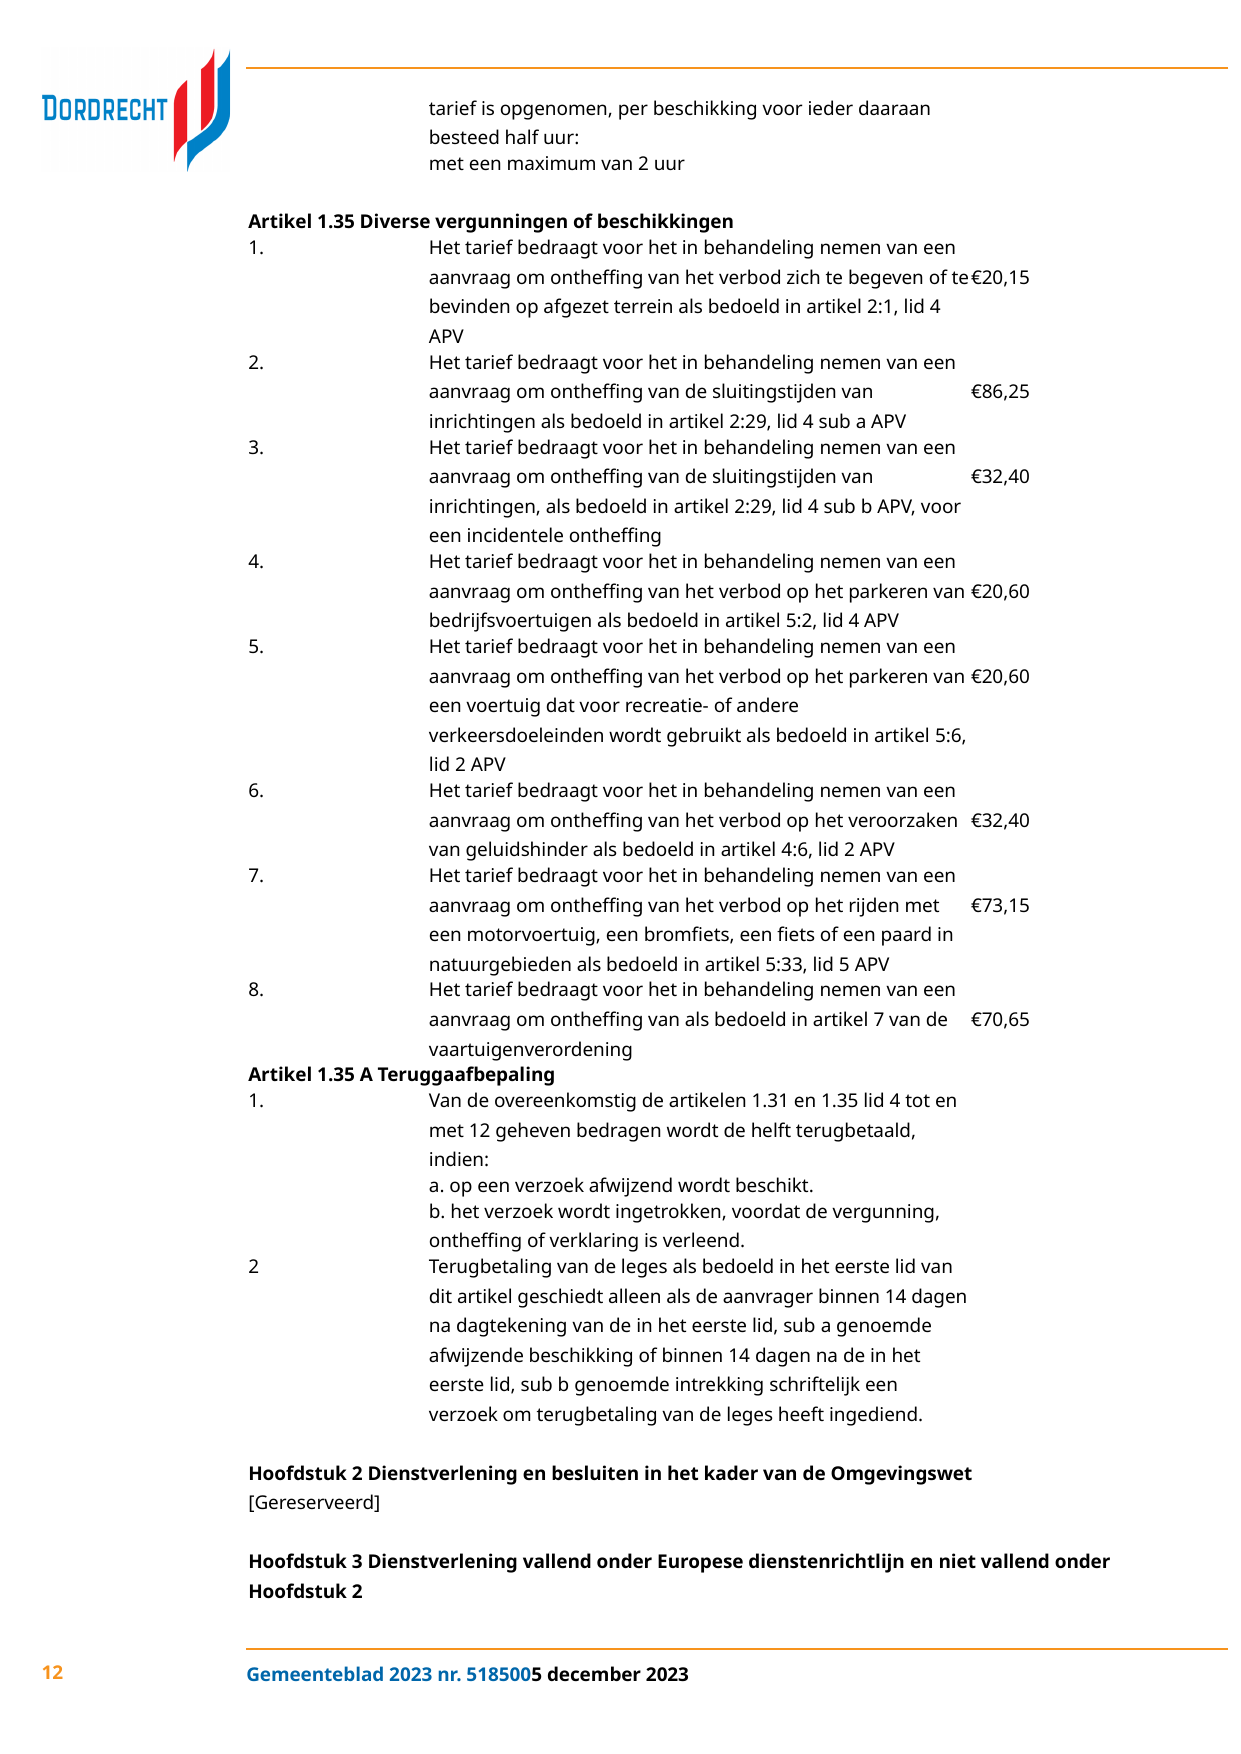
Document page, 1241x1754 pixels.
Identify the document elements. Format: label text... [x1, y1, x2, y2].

table_cell Het tarief bedraagt voor het in behandeling nemen van een aanvraag om ontheffing van het verbod op het parkeren van bedrijfsvoertuigen als bedoeld in artikel 5:2, lid 4 APV [429, 548, 971, 633]
table_cell Van de overeenkomstig de artikelen 1.31 en 1.35 lid 4 tot en met 12 geheven bedragen wordt de helft terugbetaald, indien: [429, 1087, 971, 1172]
table_cell a. op een verzoek afwijzend wordt beschikt. [429, 1172, 971, 1198]
table_cell €32,40 [971, 777, 1152, 862]
table_cell b. het verzoek wordt ingetrokken, voordat de vergunning, ontheffing of verklaring is verleend. [429, 1198, 971, 1253]
table_cell [971, 1172, 1152, 1198]
table_cell 2 [248, 1253, 429, 1427]
table_cell Terugbetaling van de leges als bedoeld in het eerste lid van dit artikel geschiedt alleen als de aanvrager binnen 14 dagen na dagtekening van de in het eerste lid, sub a genoemde afwijzende beschikking of binnen 14 dagen na de in het eerste lid, sub b genoemde intrekking schriftelijk een verzoek om terugbetaling van de leges heeft ingediend. [429, 1253, 971, 1427]
table_cell Het tarief bedraagt voor het in behandeling nemen van een aanvraag om ontheffing van het verbod op het veroorzaken van geluidshinder als bedoeld in artikel 4:6, lid 2 APV [429, 777, 971, 862]
text [Gereserveerd] [248, 1489, 1152, 1515]
table_cell [248, 150, 429, 176]
table_cell 1. [248, 1087, 429, 1172]
table_cell 2. [248, 349, 429, 434]
table_cell 1. [248, 235, 429, 349]
table_cell 5. [248, 633, 429, 777]
table_cell Het tarief bedraagt voor het in behandeling nemen van een aanvraag om ontheffing van als bedoeld in artikel 7 van de vaartuigenverordening [429, 977, 971, 1062]
table_cell €73,15 [971, 862, 1152, 977]
table_cell €20,60 [971, 548, 1152, 633]
table_cell tarief is opgenomen, per beschikking voor ieder daaraan besteed half uur: [429, 95, 971, 150]
table_cell Het tarief bedraagt voor het in behandeling nemen van een aanvraag om ontheffing van het verbod op het rijden met een motorvoertuig, een bromfiets, een fiets of een paard in natuurgebieden als bedoeld in artikel 5:33, lid 5 APV [429, 862, 971, 977]
table_cell [248, 95, 429, 150]
table_cell Artikel 1.35 A Teruggaafbepaling [248, 1062, 971, 1087]
table_cell [971, 1087, 1152, 1172]
table_cell €70,65 [971, 977, 1152, 1062]
table_cell Het tarief bedraagt voor het in behandeling nemen van een aanvraag om ontheffing van de sluitingstijden van inrichtingen, als bedoeld in artikel 2:29, lid 4 sub b APV, voor een incidentele ontheffing [429, 434, 971, 548]
table_cell [971, 95, 1152, 150]
table_cell 7. [248, 862, 429, 977]
picture [41, 47, 231, 172]
table_cell 3. [248, 434, 429, 548]
table_header Artikel 1.35 Diverse vergunningen of beschikkingen [248, 209, 971, 234]
table_cell €20,15 [971, 235, 1152, 349]
table_cell 8. [248, 977, 429, 1062]
table_cell Het tarief bedraagt voor het in behandeling nemen van een aanvraag om ontheffing van de sluitingstijden van inrichtingen als bedoeld in artikel 2:29, lid 4 sub a APV [429, 349, 971, 434]
table_cell [248, 1198, 429, 1253]
table_cell [971, 1062, 1152, 1087]
table_cell Het tarief bedraagt voor het in behandeling nemen van een aanvraag om ontheffing van het verbod zich te begeven of te bevinden op afgezet terrein als bedoeld in artikel 2:1, lid 4 APV [429, 235, 971, 349]
table_cell [248, 1172, 429, 1198]
text Hoofdstuk 3 Dienstverlening vallend onder Europese dienstenrichtlijn en niet vallend onder Hoofdstuk 2 [248, 1548, 1152, 1604]
table_cell met een maximum van 2 uur [429, 150, 971, 176]
table_cell [971, 1198, 1152, 1253]
table_cell 4. [248, 548, 429, 633]
table_cell 6. [248, 777, 429, 862]
table_cell Het tarief bedraagt voor het in behandeling nemen van een aanvraag om ontheffing van het verbod op het parkeren van een voertuig dat voor recreatie- of andere verkeersdoeleinden wordt gebruikt als bedoeld in artikel 5:6, lid 2 APV [429, 633, 971, 777]
table_cell €20,60 [971, 633, 1152, 777]
table_cell €86,25 [971, 349, 1152, 434]
table_cell [971, 150, 1152, 176]
table_cell [971, 1253, 1152, 1427]
table_header [971, 209, 1152, 234]
table_cell €32,40 [971, 434, 1152, 548]
text Hoofdstuk 2 Dienstverlening en besluiten in het kader van de Omgevingswet [248, 1460, 1152, 1485]
